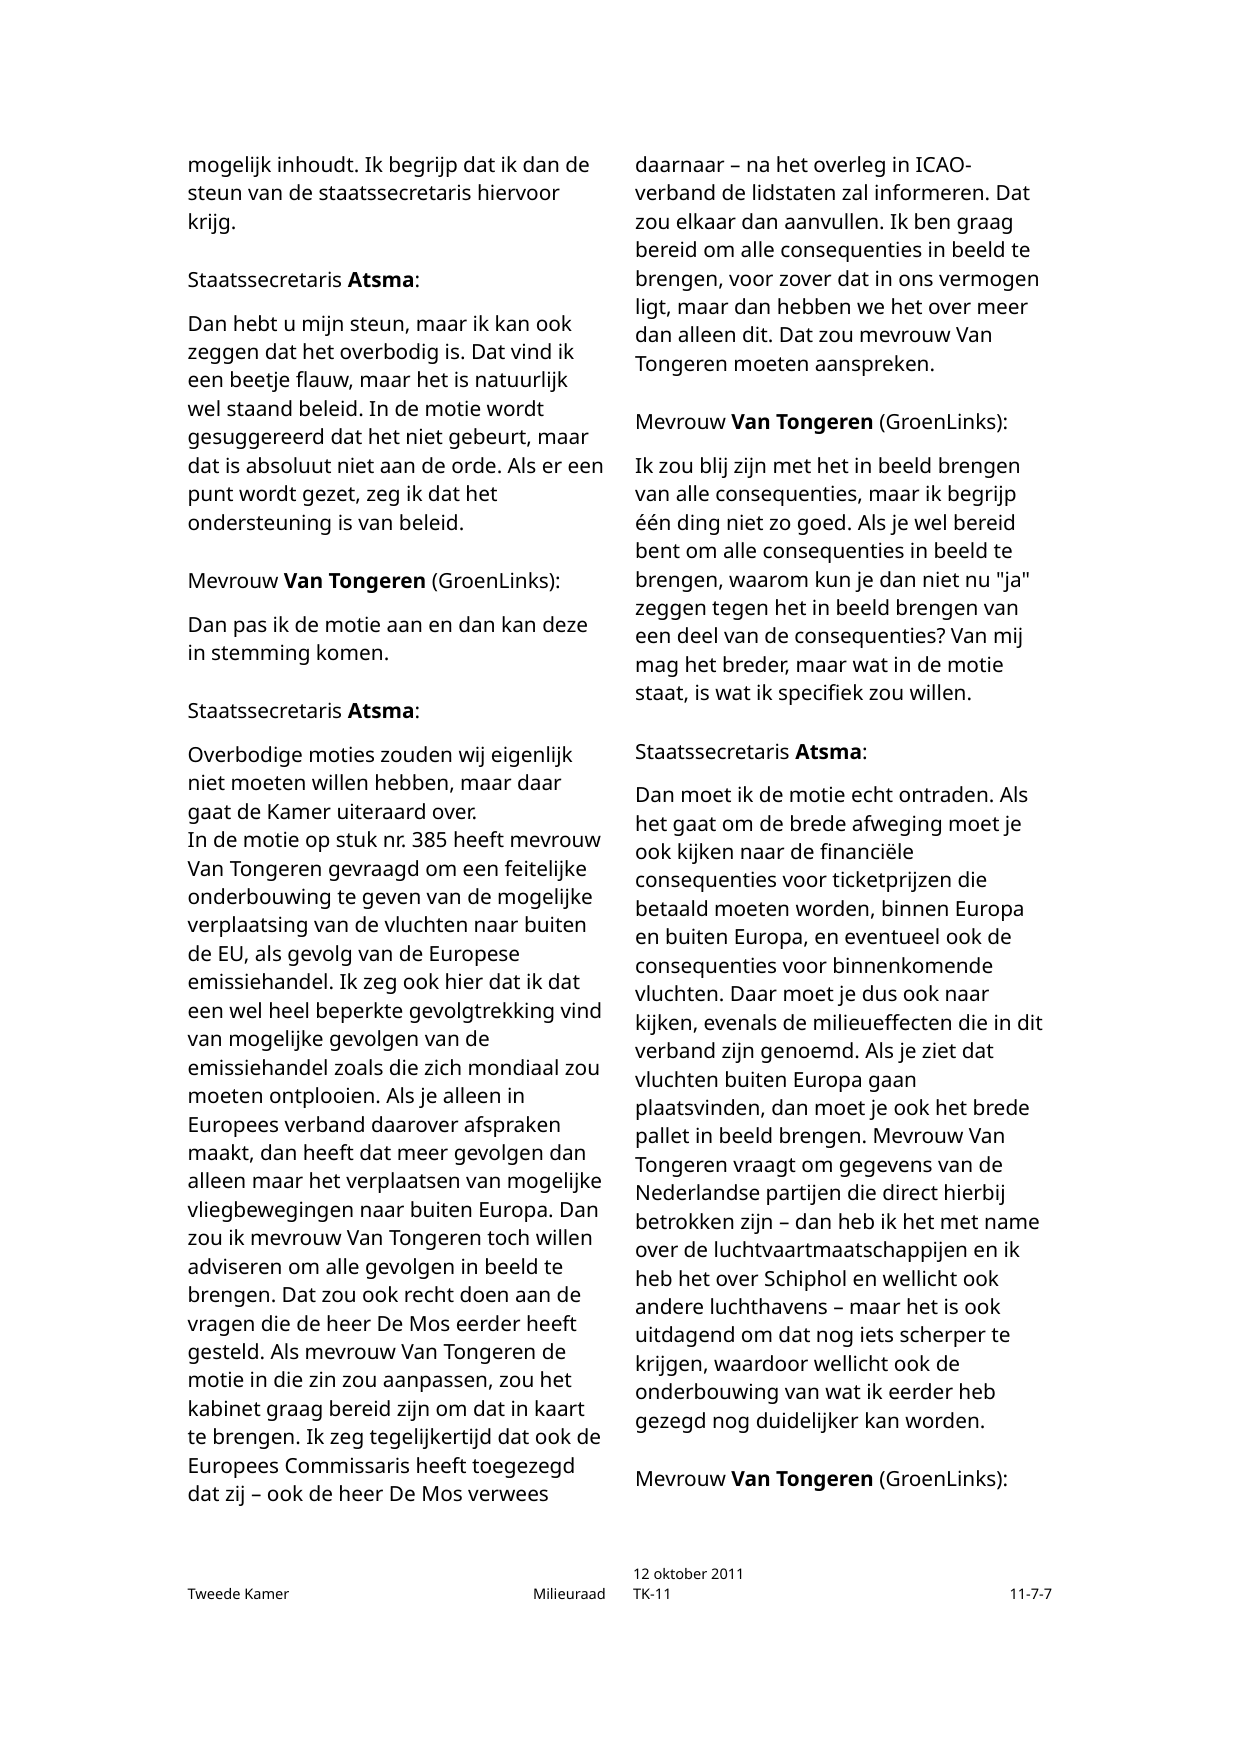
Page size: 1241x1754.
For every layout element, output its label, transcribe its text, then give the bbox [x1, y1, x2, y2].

text Dan moet ik de motie echt ontraden. Als het gaat om de brede afweging moet je ook kijken naar de financiële consequenties voor ticketprijzen die betaald moeten worden, binnen Europa en buiten Europa, en eventueel ook de consequenties voor binnenkomende vluchten. Daar moet je dus ook naar kijken, evenals de milieueffecten die in dit verband zijn genoemd. Als je ziet dat vluchten buiten Europa gaan plaatsvinden, dan moet je ook het brede pallet in beeld brengen. Mevrouw Van Tongeren vraagt om gegevens van de Nederlandse partijen die direct hierbij betrokken zijn – dan heb ik het met name over de luchtvaartmaatschappijen en ik heb het over Schiphol en wellicht ook andere luchthavens – maar het is ook uitdagend om dat nog iets scherper te krijgen, waardoor wellicht ook de onderbouwing van wat ik eerder heb gezegd nog duidelijker kan worden. [635, 780, 1053, 1434]
text Mevrouw Van Tongeren (GroenLinks): [187, 566, 605, 595]
text Mevrouw Van Tongeren (GroenLinks): [635, 1464, 1053, 1493]
text Dan pas ik de motie aan en dan kan deze in stemming komen. [187, 610, 605, 667]
text mogelijk inhoudt. Ik begrijp dat ik dan de steun van de staatssecretaris hiervoor krijg. [187, 150, 605, 235]
text Ik zou blij zijn met het in beeld brengen van alle consequenties, maar ik begrijp één ding niet zo goed. Als je wel bereid bent om alle consequenties in beeld te brengen, waarom kun je dan niet nu "ja" zeggen tegen het in beeld brengen van een deel van de consequenties? Van mij mag het breder, maar wat in de motie staat, is wat ik specifiek zou willen. [635, 451, 1053, 707]
text Staatssecretaris Atsma: [635, 737, 1053, 765]
text Overbodige moties zouden wij eigenlijk niet moeten willen hebben, maar daar gaat de Kamer uiteraard over. [187, 740, 605, 825]
text daarnaar – na het overleg in ICAO-verband de lidstaten zal informeren. Dat zou elkaar dan aanvullen. Ik ben graag bereid om alle consequenties in beeld te brengen, voor zover dat in ons vermogen ligt, maar dan hebben we het over meer dan alleen dit. Dat zou mevrouw Van Tongeren moeten aanspreken. [635, 150, 1053, 377]
text Mevrouw Van Tongeren (GroenLinks): [635, 407, 1053, 436]
text Staatssecretaris Atsma: [187, 265, 605, 294]
text Staatssecretaris Atsma: [187, 697, 605, 725]
text Dan hebt u mijn steun, maar ik kan ook zeggen dat het overbodig is. Dat vind ik een beetje flauw, maar het is natuurlijk wel staand beleid. In de motie wordt gesuggereerd dat het niet gebeurt, maar dat is absoluut niet aan de orde. Als er een punt wordt gezet, zeg ik dat het ondersteuning is van beleid. [187, 309, 605, 536]
text In de motie op stuk nr. 385 heeft mevrouw Van Tongeren gevraagd om een feitelijke onderbouwing te geven van de mogelijke verplaatsing van de vluchten naar buiten de EU, als gevolg van de Europese emissiehandel. Ik zeg ook hier dat ik dat een wel heel beperkte gevolgtrekking vind van mogelijke gevolgen van de emissiehandel zoals die zich mondiaal zou moeten ontplooien. Als je alleen in Europees verband daarover afspraken maakt, dan heeft dat meer gevolgen dan alleen maar het verplaatsen van mogelijke vliegbewegingen naar buiten Europa. Dan zou ik mevrouw Van Tongeren toch willen adviseren om alle gevolgen in beeld te brengen. Dat zou ook recht doen aan de vragen die de heer De Mos eerder heeft gesteld. Als mevrouw Van Tongeren de motie in die zin zou aanpassen, zou het kabinet graag bereid zijn om dat in kaart te brengen. Ik zeg tegelijkertijd dat ook de Europees Commissaris heeft toegezegd dat zij – ook de heer De Mos verwees [187, 825, 605, 1508]
